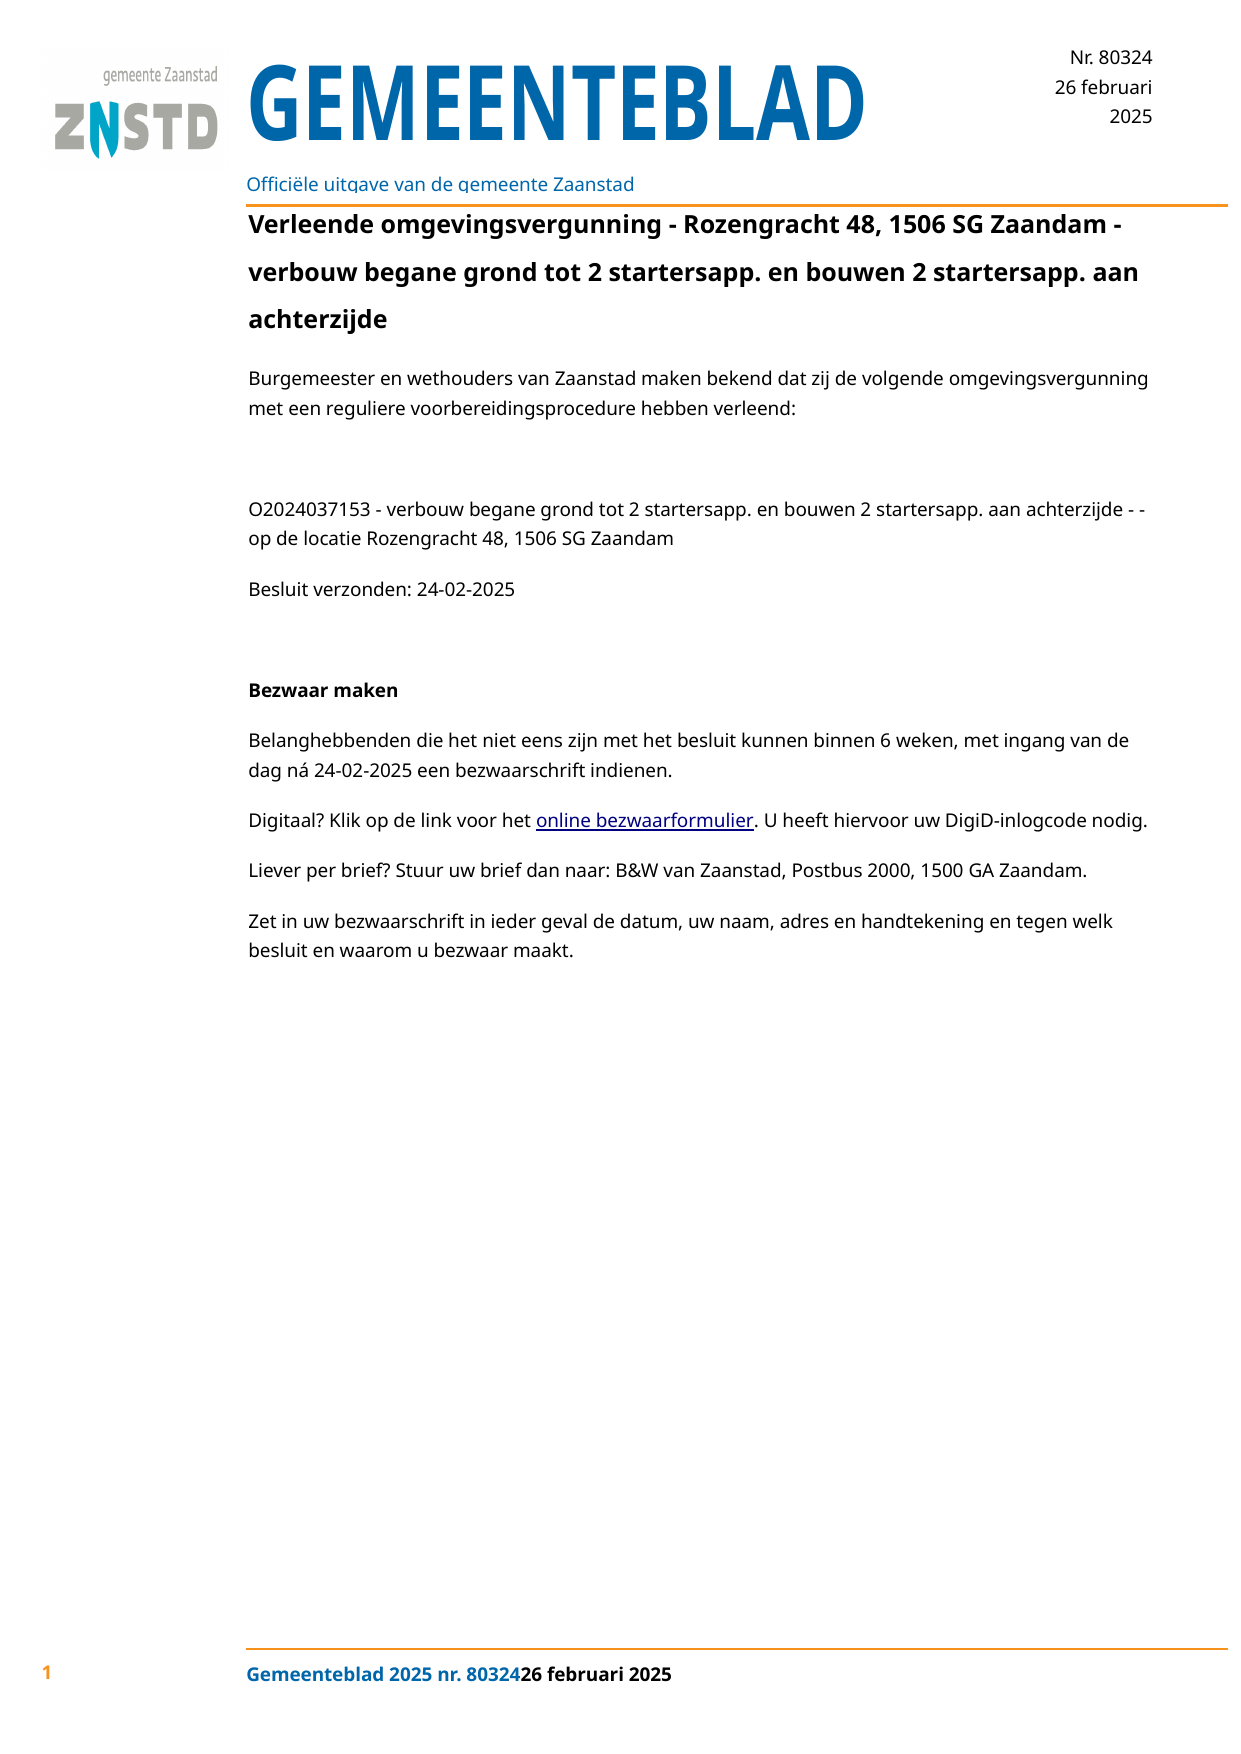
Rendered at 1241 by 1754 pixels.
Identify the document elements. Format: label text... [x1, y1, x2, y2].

text Burgemeester en wethouders van Zaanstad maken bekend dat zij de volgende omgevingsvergunning met een reguliere voorbereidingsprocedure hebben verleend: [248, 366, 1152, 421]
text Digitaal? Klik op de link voor het online bezwaarformulier. U heeft hiervoor uw DigiD-inlogcode nodig. [248, 807, 1152, 833]
text Verleende omgevingsvergunning - Rozengracht 48, 1506 SG Zaandam - verbouw begane grond tot 2 startersapp. en bouwen 2 startersapp. aan achterzijde [248, 207, 1152, 336]
text Belanghebbenden die het niet eens zijn met het besluit kunnen binnen 6 weken, met ingang van de dag ná 24-02-2025 een bezwaarschrift indienen. [248, 727, 1152, 782]
picture [41, 47, 231, 172]
text Besluit verzonden: 24-02-2025 [248, 576, 1152, 602]
text Liever per brief? Stuur uw brief dan naar: B&W van Zaanstad, Postbus 2000, 1500 GA Zaandam. [248, 858, 1152, 883]
text O2024037153 - verbouw begane grond tot 2 startersapp. en bouwen 2 startersapp. aan achterzijde - - op de locatie Rozengracht 48, 1506 SG Zaandam [248, 496, 1152, 551]
text Bezwaar maken [248, 677, 1152, 702]
text Zet in uw bezwaarschrift in ieder geval de datum, uw naam, adres en handtekening en tegen welk besluit en waarom u bezwaar maakt. [248, 908, 1152, 963]
